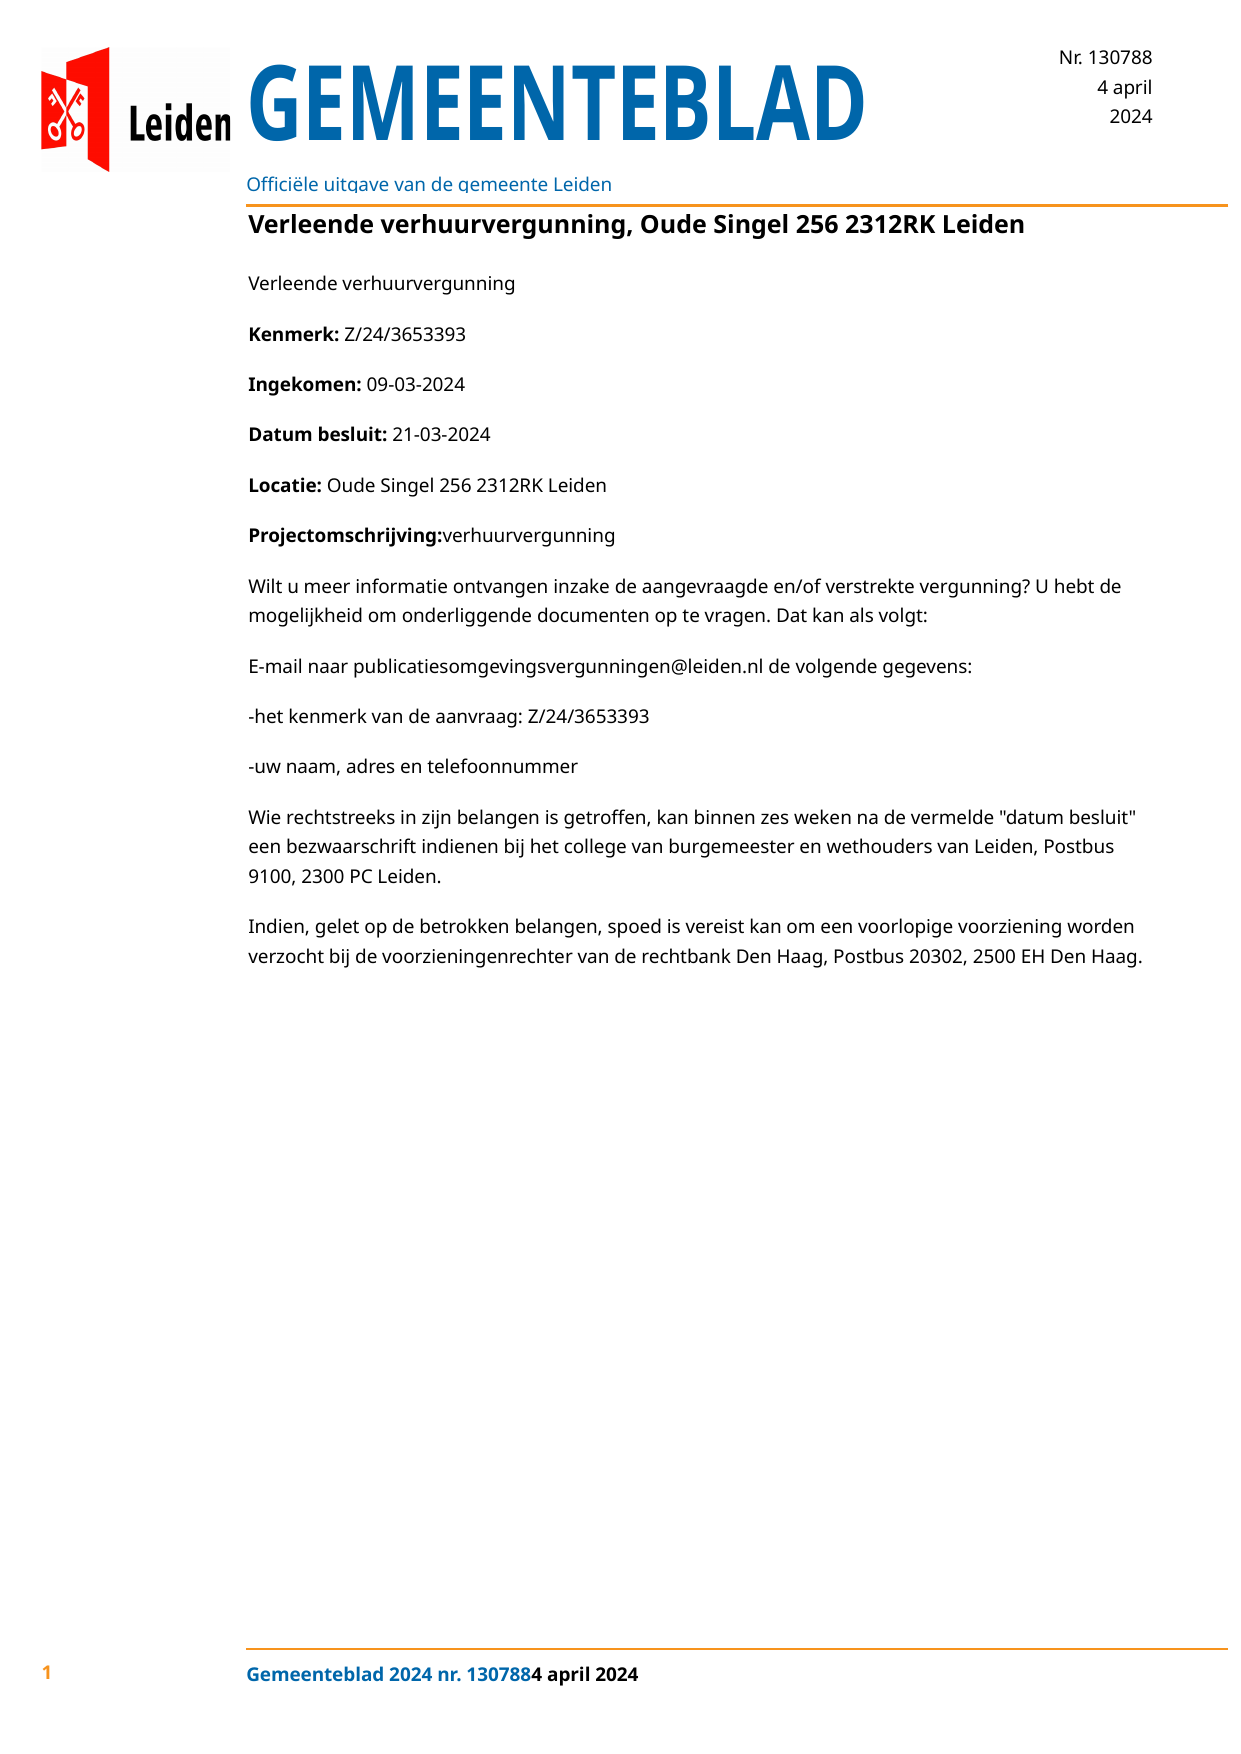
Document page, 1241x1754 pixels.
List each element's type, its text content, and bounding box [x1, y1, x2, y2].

text Locatie: Oude Singel 256 2312RK Leiden [248, 472, 1152, 498]
text Verleende verhuurvergunning, Oude Singel 256 2312RK Leiden [248, 207, 1152, 241]
text Wie rechtstreeks in zijn belangen is getroffen, kan binnen zes weken na de vermelde "datum besluit" een bezwaarschrift indienen bij het college van burgemeester en wethouders van Leiden, Postbus 9100, 2300 PC Leiden. [248, 804, 1152, 889]
text -het kenmerk van de aanvraag: Z/24/3653393 [248, 703, 1152, 729]
text Projectomschrijving:verhuurvergunning [248, 522, 1152, 548]
text Wilt u meer informatie ontvangen inzake de aangevraagde en/of verstrekte vergunning? U hebt de mogelijkheid om onderliggende documenten op te vragen. Dat kan als volgt: [248, 573, 1152, 628]
picture [41, 47, 231, 172]
text Verleende verhuurvergunning [248, 270, 1152, 296]
text Indien, gelet op de betrokken belangen, spoed is vereist kan om een voorlopige voorziening worden verzocht bij de voorzieningenrechter van de rechtbank Den Haag, Postbus 20302, 2500 EH Den Haag. [248, 914, 1152, 969]
text E-mail naar publicatiesomgevingsvergunningen@leiden.nl de volgende gegevens: [248, 653, 1152, 678]
text Kenmerk: Z/24/3653393 [248, 321, 1152, 346]
text -uw naam, adres en telefoonnummer [248, 754, 1152, 779]
text Ingekomen: 09-03-2024 [248, 371, 1152, 397]
text Datum besluit: 21-03-2024 [248, 422, 1152, 447]
